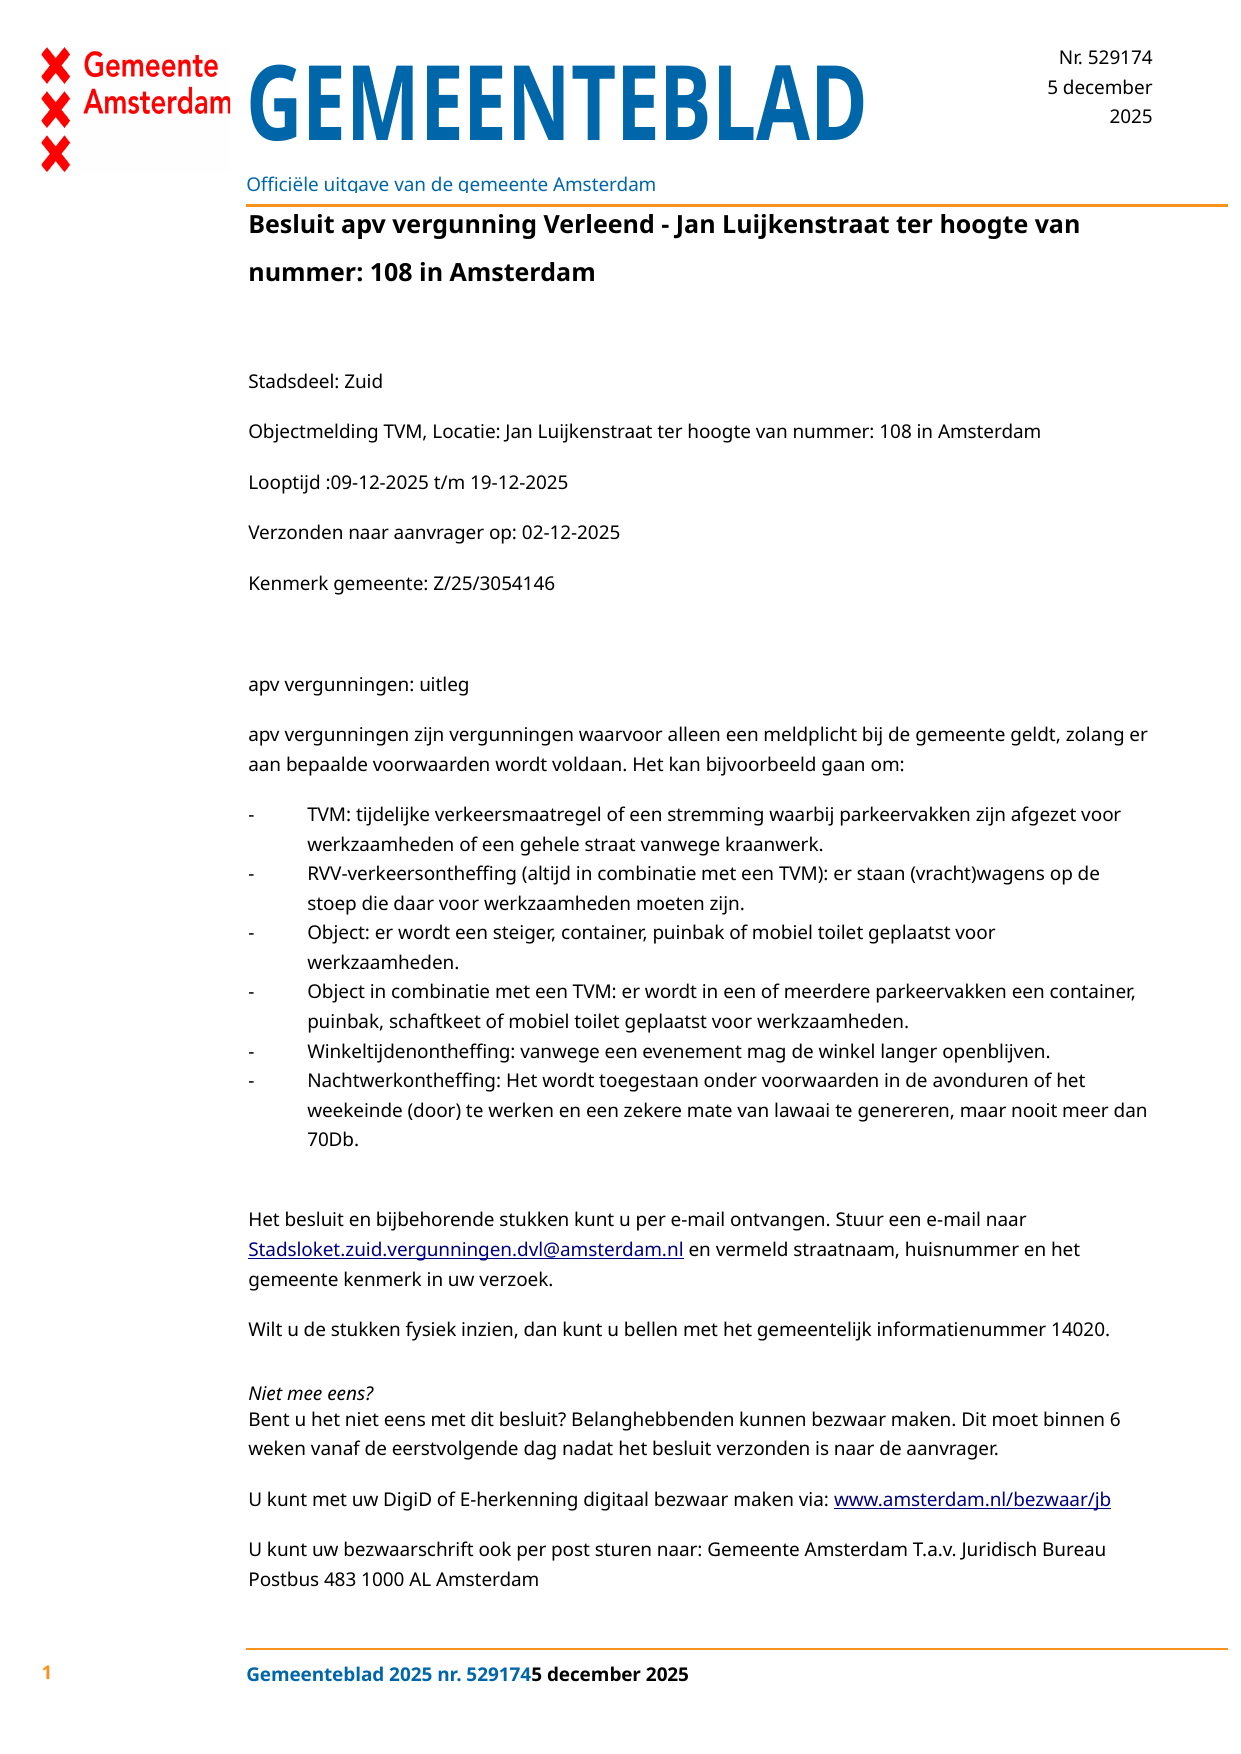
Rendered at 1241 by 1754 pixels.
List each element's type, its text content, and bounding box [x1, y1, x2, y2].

text Wilt u de stukken fysiek inzien, dan kunt u bellen met het gemeentelijk informatienummer 14020. [248, 1316, 1152, 1342]
list TVM: tijdelijke verkeersmaatregel of een stremming waarbij parkeervakken zijn afgezet voor werkzaamheden of een gehele straat vanwege kraanwerk. [248, 801, 1152, 857]
text apv vergunningen zijn vergunningen waarvoor alleen een meldplicht bij de gemeente geldt, zolang er aan bepaalde voorwaarden wordt voldaan. Het kan bijvoorbeeld gaan om: [248, 721, 1152, 777]
text Objectmelding TVM, Locatie: Jan Luijkenstraat ter hoogte van nummer: 108 in Amsterdam [248, 419, 1152, 444]
text Niet mee eens? [248, 1380, 1152, 1406]
list Nachtwerkontheffing: Het wordt toegestaan onder voorwaarden in de avonduren of het weekeinde (door) te werken en een zekere mate van lawaai te genereren, maar nooit meer dan 70Db. [248, 1067, 1152, 1152]
text Looptijd :09-12-2025 t/m 19-12-2025 [248, 469, 1152, 495]
picture [41, 47, 231, 172]
text Bent u het niet eens met dit besluit? Belanghebbenden kunnen bezwaar maken. Dit moet binnen 6 weken vanaf de eerstvolgende dag nadat het besluit verzonden is naar de aanvrager. [248, 1406, 1152, 1461]
text Kenmerk gemeente: Z/25/3054146 [248, 570, 1152, 596]
text Verzonden naar aanvrager op: 02-12-2025 [248, 519, 1152, 545]
text Stadsdeel: Zuid [248, 368, 1152, 394]
list Object in combinatie met een TVM: er wordt in een of meerdere parkeervakken een container, puinbak, schaftkeet of mobiel toilet geplaatst voor werkzaamheden. [248, 979, 1152, 1034]
list Winkeltijdenontheffing: vanwege een evenement mag de winkel langer openblijven. [248, 1038, 1152, 1064]
text apv vergunningen: uitleg [248, 671, 1152, 697]
list Object: er wordt een steiger, container, puinbak of mobiel toilet geplaatst voor werkzaamheden. [248, 919, 1152, 975]
text U kunt uw bezwaarschrift ook per post sturen naar: Gemeente Amsterdam T.a.v. Juridisch Bureau Postbus 483 1000 AL Amsterdam [248, 1536, 1152, 1592]
list RVV-verkeersontheffing (altijd in combinatie met een TVM): er staan (vracht)wagens op de stoep die daar voor werkzaamheden moeten zijn. [248, 860, 1152, 916]
text Het besluit en bijbehorende stukken kunt u per e-mail ontvangen. Stuur een e-mail naar Stadsloket.zuid.vergunningen.dvl@amsterdam.nl en vermeld straatnaam, huisnummer en het gemeente kenmerk in uw verzoek. [248, 1207, 1152, 1292]
text Besluit apv vergunning Verleend - Jan Luijkenstraat ter hoogte van nummer: 108 in Amsterdam [248, 207, 1152, 288]
text U kunt met uw DigiD of E-herkenning digitaal bezwaar maken via: www.amsterdam.nl/bezwaar/jb [248, 1486, 1152, 1512]
